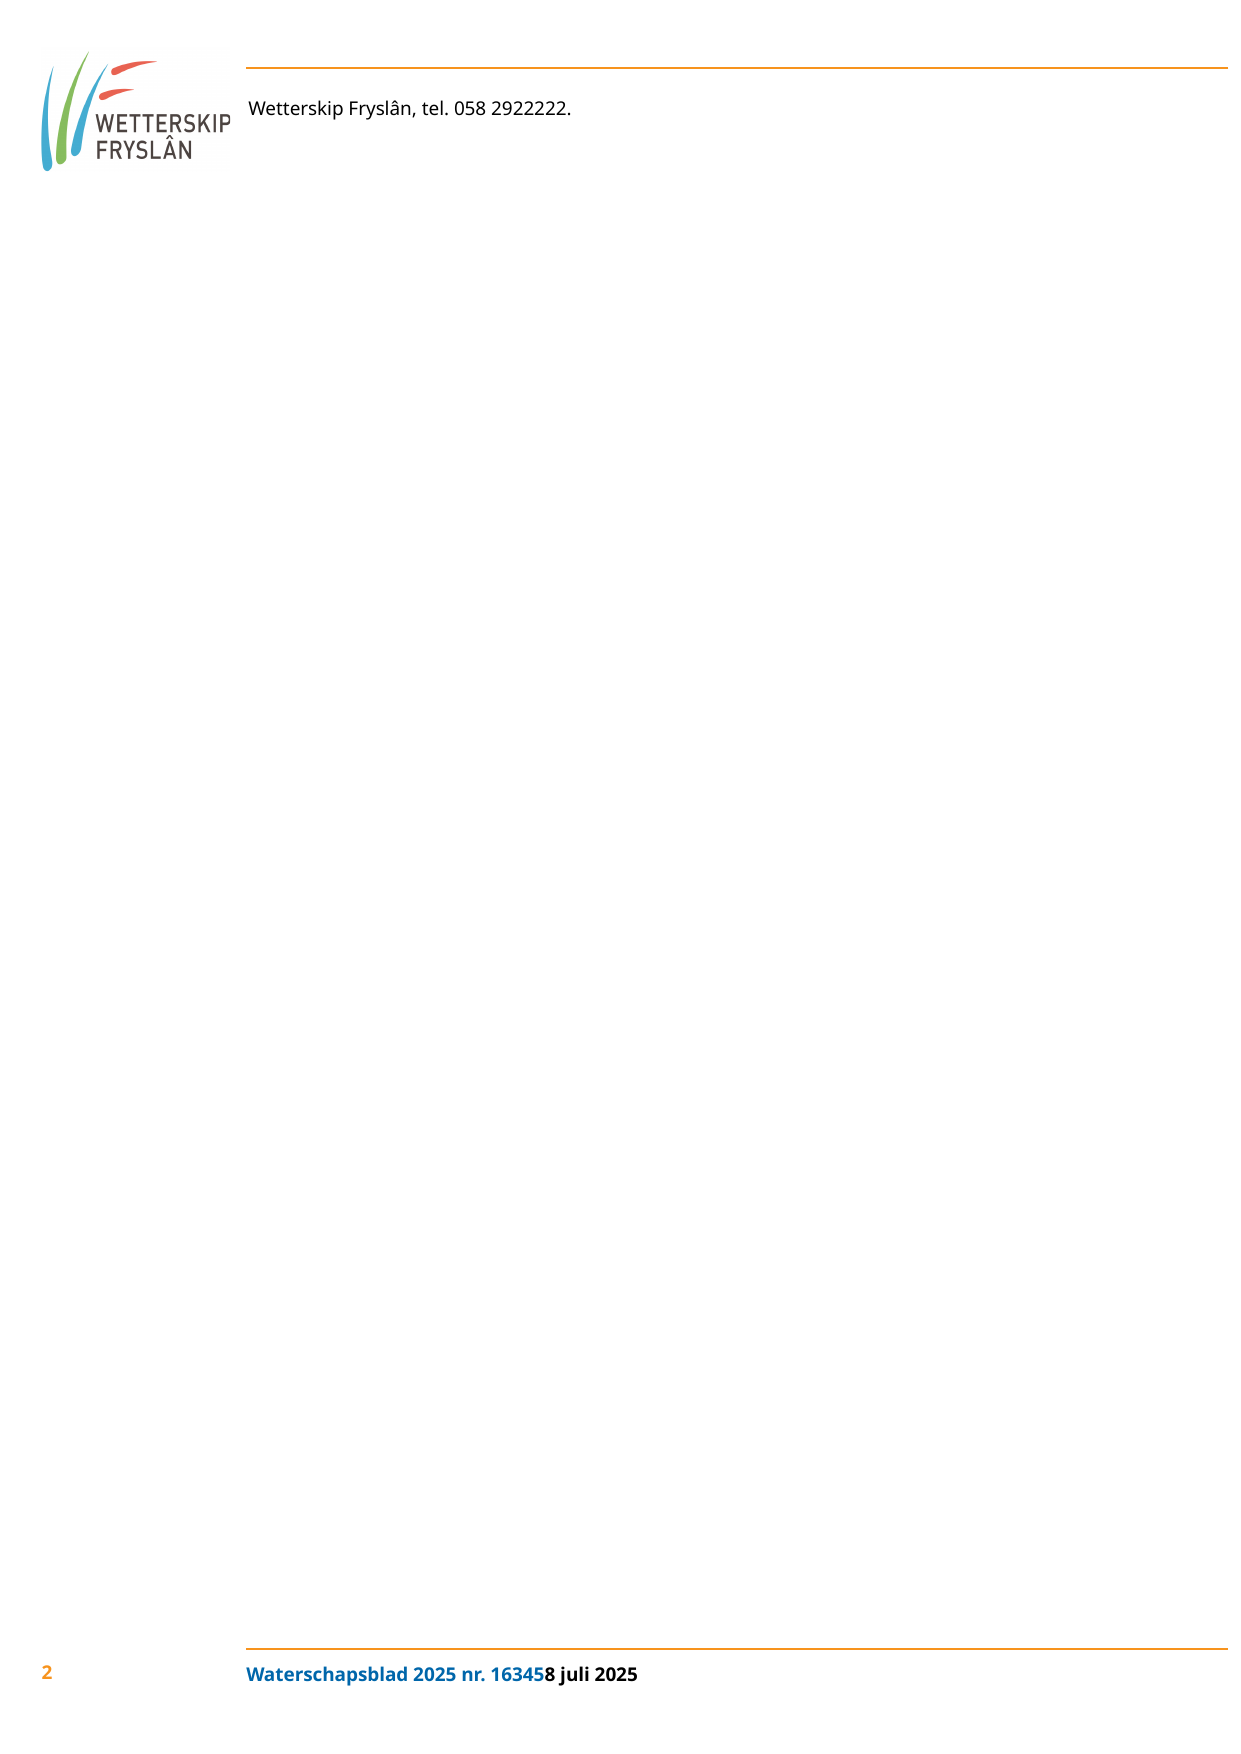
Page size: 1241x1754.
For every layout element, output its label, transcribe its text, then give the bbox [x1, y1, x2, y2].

text Wetterskip Fryslân, tel. 058 2922222. [248, 95, 1152, 121]
picture [41, 47, 231, 172]
